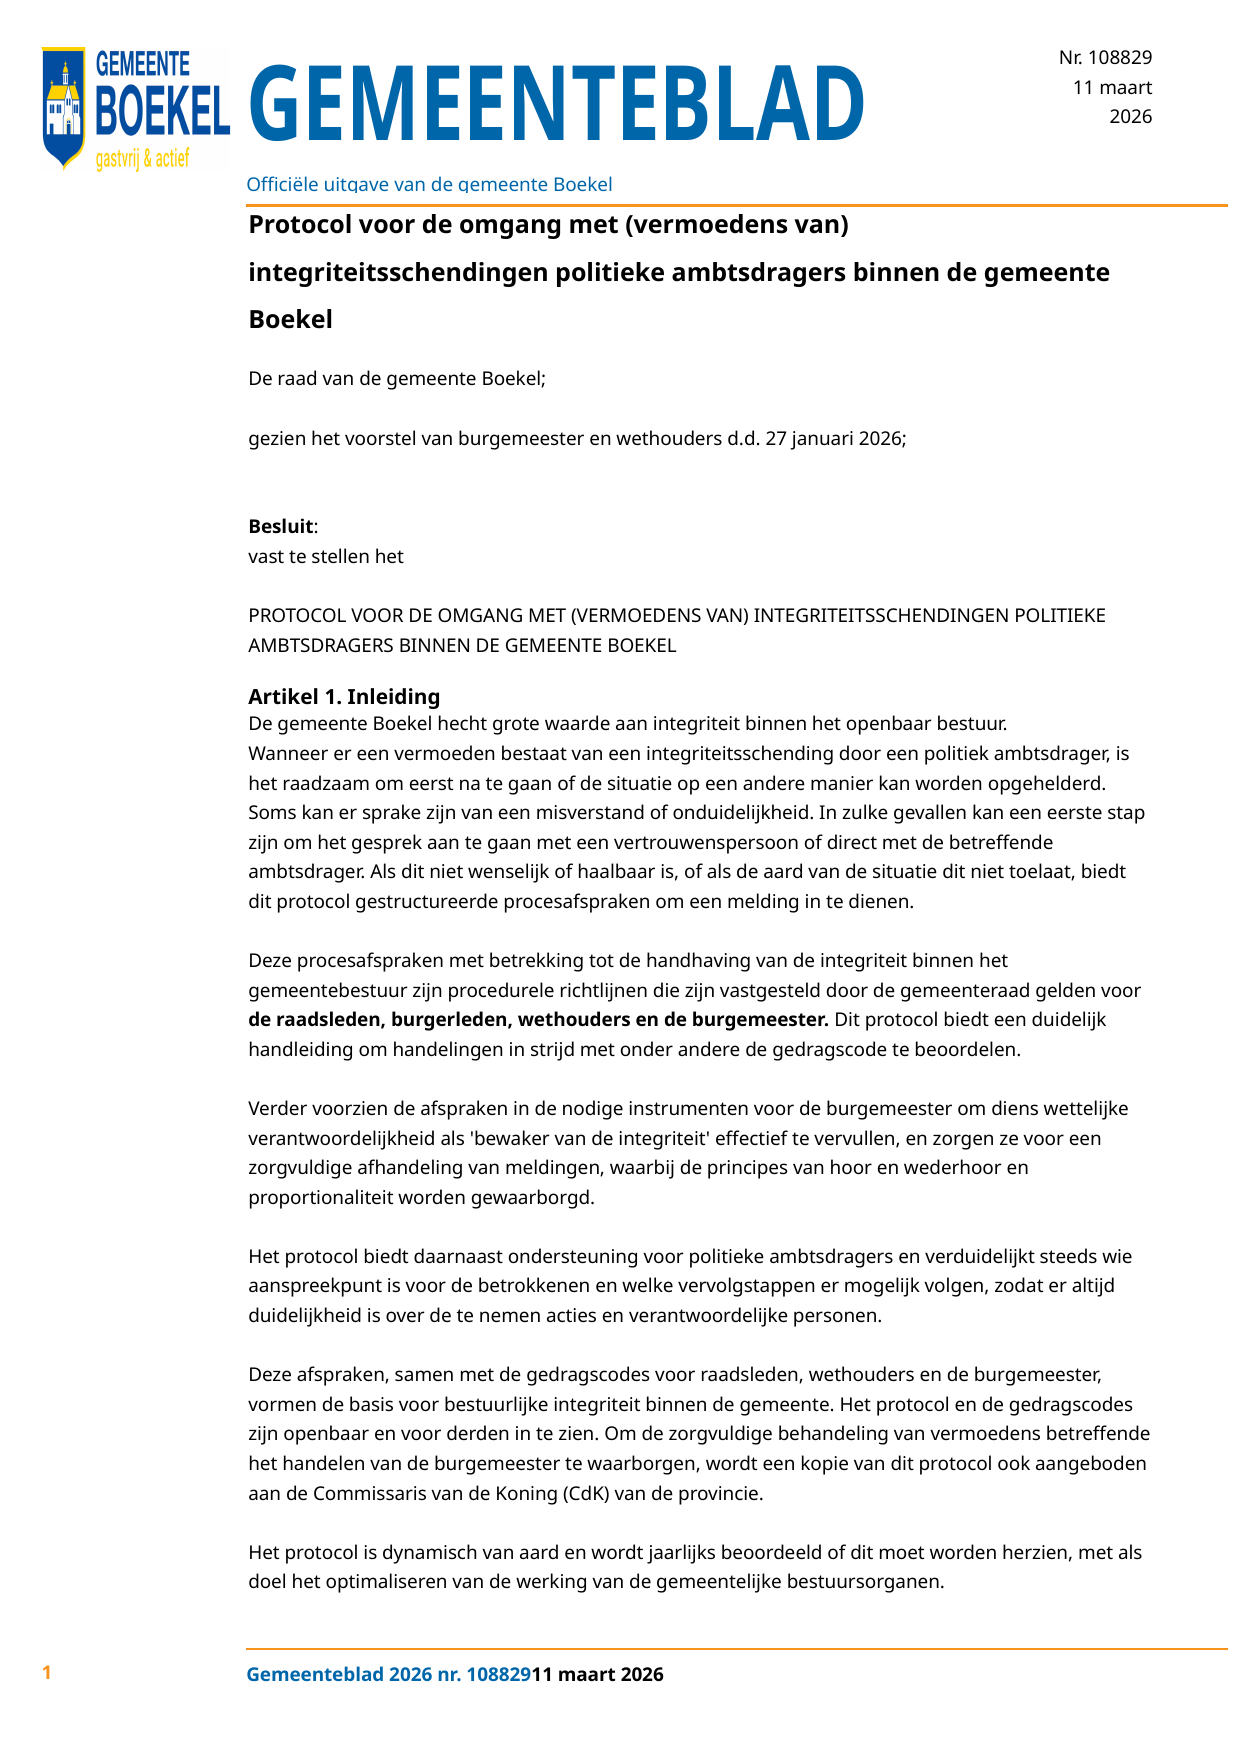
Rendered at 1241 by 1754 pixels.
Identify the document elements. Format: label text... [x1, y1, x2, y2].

text Het protocol is dynamisch van aard en wordt jaarlijks beoordeeld of dit moet worden herzien, met als doel het optimaliseren van de werking van de gemeentelijke bestuursorganen. [248, 1539, 1152, 1594]
text De raad van de gemeente Boekel; [248, 366, 1152, 391]
text PROTOCOL VOOR DE OMGANG MET (VERMOEDENS VAN) INTEGRITEITSSCHENDINGEN POLITIEKE AMBTSDRAGERS BINNEN DE GEMEENTE BOEKEL [248, 602, 1152, 657]
text De gemeente Boekel hecht grote waarde aan integriteit binnen het openbaar bestuur. [248, 711, 1152, 736]
text Deze procesafspraken met betrekking tot de handhaving van de integriteit binnen het gemeentebestuur zijn procedurele richtlijnen die zijn vastgesteld door de gemeenteraad gelden voor de raadsleden, burgerleden, wethouders en de burgemeester. Dit protocol biedt een duidelijk handleiding om handelingen in strijd met onder andere de gedragscode te beoordelen. [248, 947, 1152, 1062]
text Wanneer er een vermoeden bestaat van een integriteitsschending door een politiek ambtsdrager, is het raadzaam om eerst na te gaan of de situatie op een andere manier kan worden opgehelderd. Soms kan er sprake zijn van een misverstand of onduidelijkheid. In zulke gevallen kan een eerste stap zijn om het gesprek aan te gaan met een vertrouwenspersoon of direct met de betreffende ambtsdrager. Als dit niet wenselijk of haalbaar is, of als de aard van de situatie dit niet toelaat, biedt dit protocol gestructureerde procesafspraken om een melding in te dienen. [248, 740, 1152, 914]
text Deze afspraken, samen met de gedragscodes voor raadsleden, wethouders en de burgemeester, vormen de basis voor bestuurlijke integriteit binnen de gemeente. Het protocol en de gedragscodes zijn openbaar en voor derden in te zien. Om de zorgvuldige behandeling van vermoedens betreffende het handelen van de burgemeester te waarborgen, wordt een kopie van dit protocol ook aangeboden aan de Commissaris van de Koning (CdK) van de provincie. [248, 1361, 1152, 1506]
text Het protocol biedt daarnaast ondersteuning voor politieke ambtsdragers en verduidelijkt steeds wie aanspreekpunt is voor de betrokkenen en welke vervolgstappen er mogelijk volgen, zodat er altijd duidelijkheid is over de te nemen acties en verantwoordelijke personen. [248, 1243, 1152, 1328]
text Artikel 1. Inleiding [248, 682, 1152, 711]
text vast te stellen het [248, 543, 1152, 569]
text Besluit: [248, 513, 1152, 539]
text Protocol voor de omgang met (vermoedens van) integriteitsschendingen politieke ambtsdragers binnen de gemeente Boekel [248, 207, 1152, 336]
text gezien het voorstel van burgemeester en wethouders d.d. 27 januari 2026; [248, 425, 1152, 450]
picture [41, 47, 231, 172]
text Verder voorzien de afspraken in de nodige instrumenten voor de burgemeester om diens wettelijke verantwoordelijkheid als 'bewaker van de integriteit' effectief te vervullen, en zorgen ze voor een zorgvuldige afhandeling van meldingen, waarbij de principes van hoor en wederhoor en proportionaliteit worden gewaarborgd. [248, 1095, 1152, 1210]
